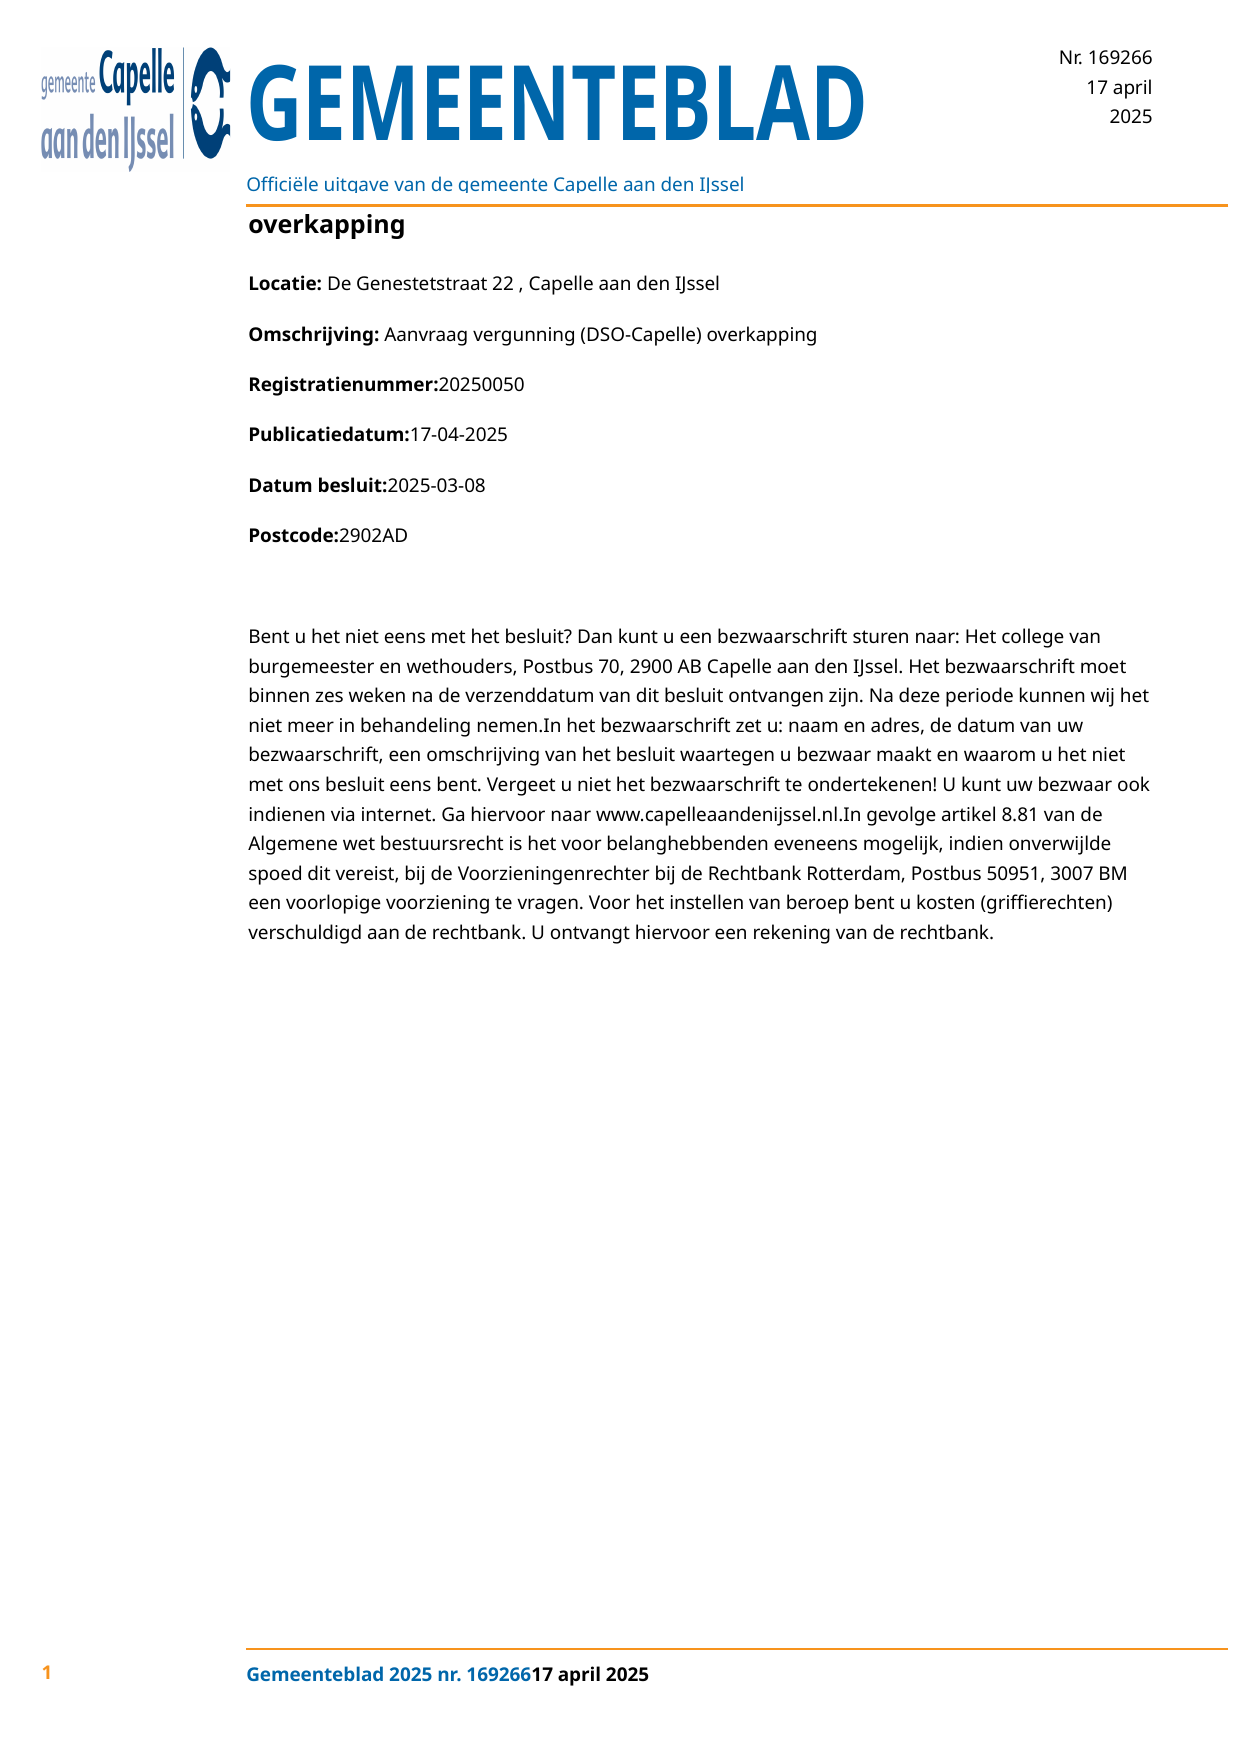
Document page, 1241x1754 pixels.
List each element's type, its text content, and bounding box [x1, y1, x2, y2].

text Registratienummer:20250050 [248, 371, 1152, 397]
text Bent u het niet eens met het besluit? Dan kunt u een bezwaarschrift sturen naar: Het college van burgemeester en wethouders, Postbus 70, 2900 AB Capelle aan den IJssel. Het bezwaarschrift moet binnen zes weken na de verzenddatum van dit besluit ontvangen zijn. Na deze periode kunnen wij het niet meer in behandeling nemen.In het bezwaarschrift zet u: naam en adres, de datum van uw bezwaarschrift, een omschrijving van het besluit waartegen u bezwaar maakt en waarom u het niet met ons besluit eens bent. Vergeet u niet het bezwaarschrift te ondertekenen! U kunt uw bezwaar ook indienen via internet. Ga hiervoor naar www.capelleaandenijssel.nl.In gevolge artikel 8.81 van de Algemene wet bestuursrecht is het voor belanghebbenden eveneens mogelijk, indien onverwijlde spoed dit vereist, bij de Voorzieningenrechter bij de Rechtbank Rotterdam, Postbus 50951, 3007 BM een voorlopige voorziening te vragen. Voor het instellen van beroep bent u kosten (griffierechten) verschuldigd aan de rechtbank. U ontvangt hiervoor een rekening van de rechtbank. [248, 623, 1152, 945]
text Publicatiedatum:17-04-2025 [248, 422, 1152, 447]
text overkapping [248, 207, 1152, 241]
picture [41, 47, 231, 172]
text Omschrijving: Aanvraag vergunning (DSO-Capelle) overkapping [248, 321, 1152, 346]
text Postcode:2902AD [248, 522, 1152, 548]
text Locatie: De Genestetstraat 22 , Capelle aan den IJssel [248, 270, 1152, 296]
text Datum besluit:2025-03-08 [248, 472, 1152, 498]
